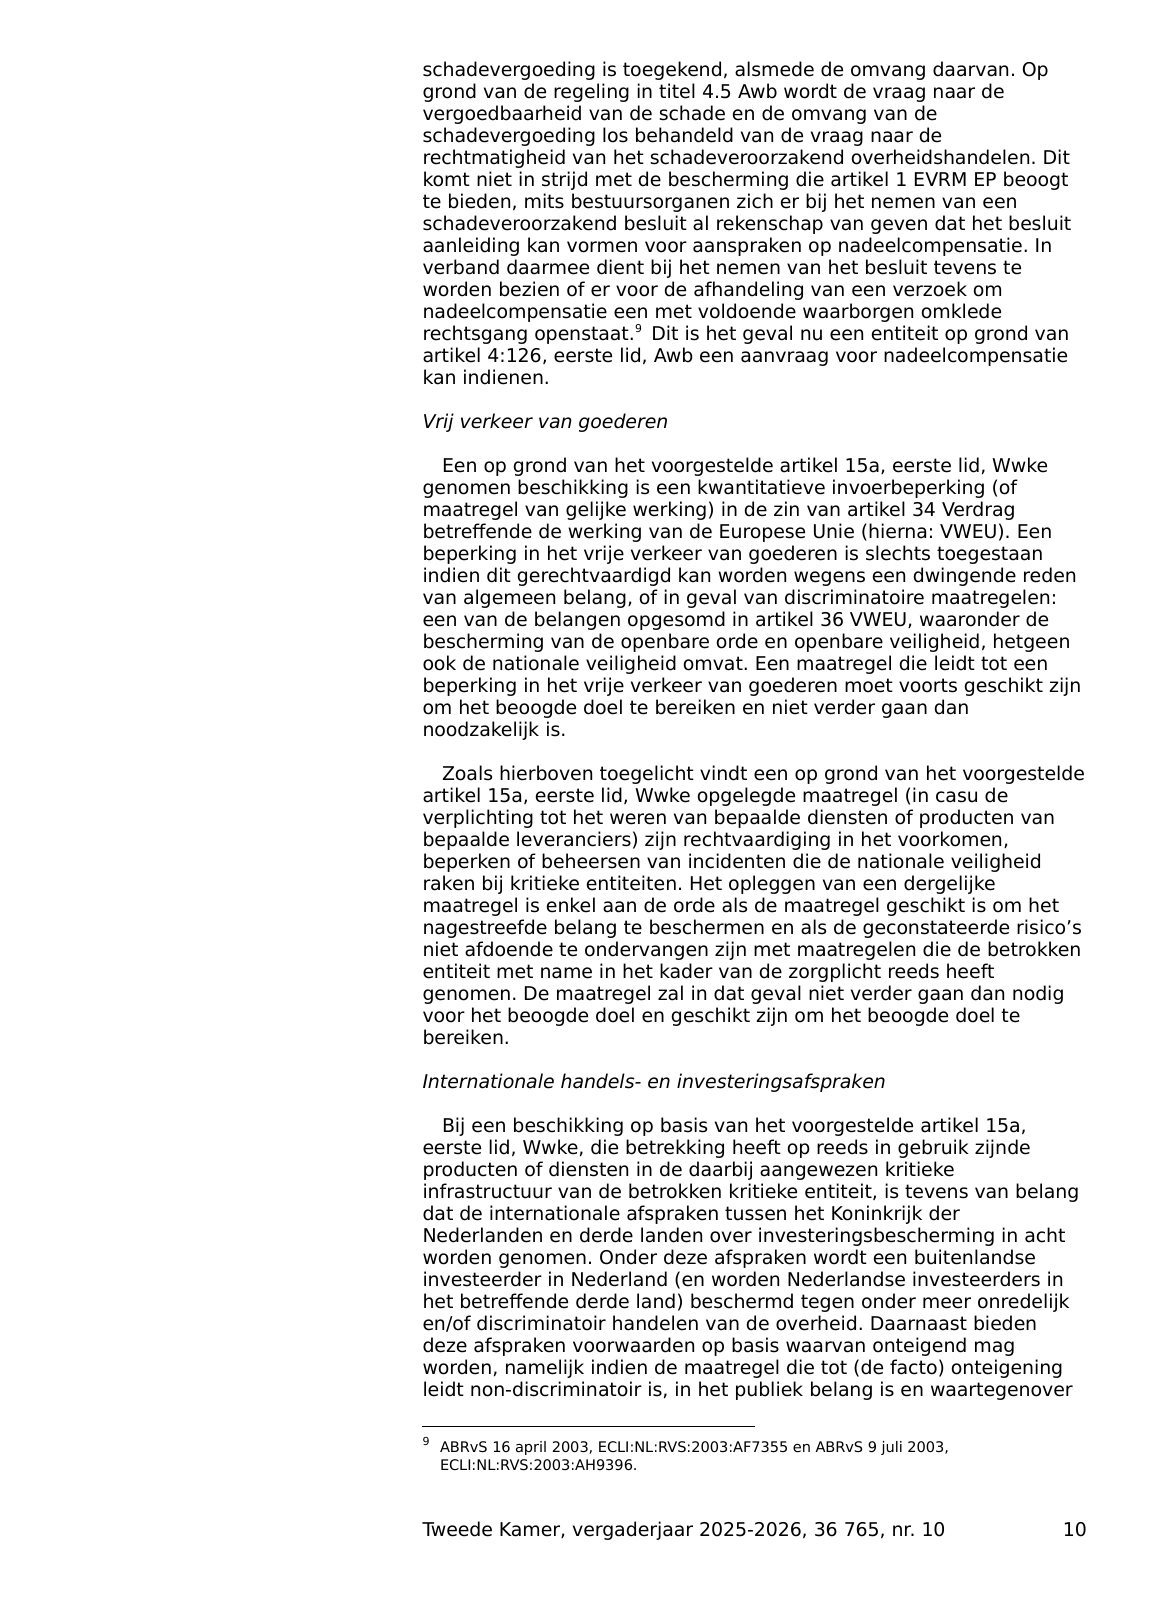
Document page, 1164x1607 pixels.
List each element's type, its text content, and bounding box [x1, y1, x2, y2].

text ABRvS 16 april 2003, ECLI:NL:RVS:2003:AF7355 en ABRvS 9 juli 2003, ECLI:NL:RVS:2003:AH9396. [422, 1435, 1087, 1474]
text schadevergoeding is toegekend, alsmede de omvang daarvan. Op grond van de regeling in titel 4.5 Awb wordt de vraag naar de vergoedbaarheid van de schade en de omvang van de schadevergoeding los behandeld van de vraag naar de rechtmatigheid van het schadeveroorzakend overheidshandelen. Dit komt niet in strijd met de bescherming die artikel 1 EVRM EP beoogt te bieden, mits bestuursorganen zich er bij het nemen van een schadeveroorzakend besluit al rekenschap van geven dat het besluit aanleiding kan vormen voor aanspraken op nadeelcompensatie. In verband daarmee dient bij het nemen van het besluit tevens te worden bezien of er voor de afhandeling van een verzoek om nadeelcompensatie een met voldoende waarborgen omklede rechtsgang openstaat. Dit is het geval nu een entiteit op grond van artikel 4:126, eerste lid, Awb een aanvraag voor nadeelcompensatie kan indienen. [422, 59, 1087, 389]
subtitle Internationale handels- en investeringsafspraken [422, 1071, 1087, 1093]
text Een op grond van het voorgestelde artikel 15a, eerste lid, Wwke genomen beschikking is een kwantitatieve invoerbeperking (of maatregel van gelijke werking) in de zin van artikel 34 Verdrag betreffende de werking van de Europese Unie (hierna: VWEU). Een beperking in het vrije verkeer van goederen is slechts toegestaan indien dit gerechtvaardigd kan worden wegens een dwingende reden van algemeen belang, of in geval van discriminatoire maatregelen: een van de belangen opgesomd in artikel 36 VWEU, waaronder de bescherming van de openbare orde en openbare veiligheid, hetgeen ook de nationale veiligheid omvat. Een maatregel die leidt tot een beperking in het vrije verkeer van goederen moet voorts geschikt zijn om het beoogde doel te bereiken en niet verder gaan dan noodzakelijk is. [422, 455, 1087, 741]
text Bij een beschikking op basis van het voorgestelde artikel 15a, eerste lid, Wwke, die betrekking heeft op reeds in gebruik zijnde producten of diensten in de daarbij aangewezen kritieke infrastructuur van de betrokken kritieke entiteit, is tevens van belang dat de internationale afspraken tussen het Koninkrijk der Nederlanden en derde landen over investeringsbescherming in acht worden genomen. Onder deze afspraken wordt een buitenlandse investeerder in Nederland (en worden Nederlandse investeerders in het betreffende derde land) beschermd tegen onder meer onredelijk en/of discriminatoir handelen van de overheid. Daarnaast bieden deze afspraken voorwaarden op basis waarvan onteigend mag worden, namelijk indien de maatregel die tot (de facto) onteigening leidt non-discriminatoir is, in het publiek belang is en waartegenover [422, 1115, 1087, 1401]
subtitle Vrij verkeer van goederen [422, 411, 1087, 433]
text Zoals hierboven toegelicht vindt een op grond van het voorgestelde artikel 15a, eerste lid, Wwke opgelegde maatregel (in casu de verplichting tot het weren van bepaalde diensten of producten van bepaalde leveranciers) zijn rechtvaardiging in het voorkomen, beperken of beheersen van incidenten die de nationale veiligheid raken bij kritieke entiteiten. Het opleggen van een dergelijke maatregel is enkel aan de orde als de maatregel geschikt is om het nagestreefde belang te beschermen en als de geconstateerde risico’s niet afdoende te ondervangen zijn met maatregelen die de betrokken entiteit met name in het kader van de zorgplicht reeds heeft genomen. De maatregel zal in dat geval niet verder gaan dan nodig voor het beoogde doel en geschikt zijn om het beoogde doel te bereiken. [422, 763, 1087, 1049]
